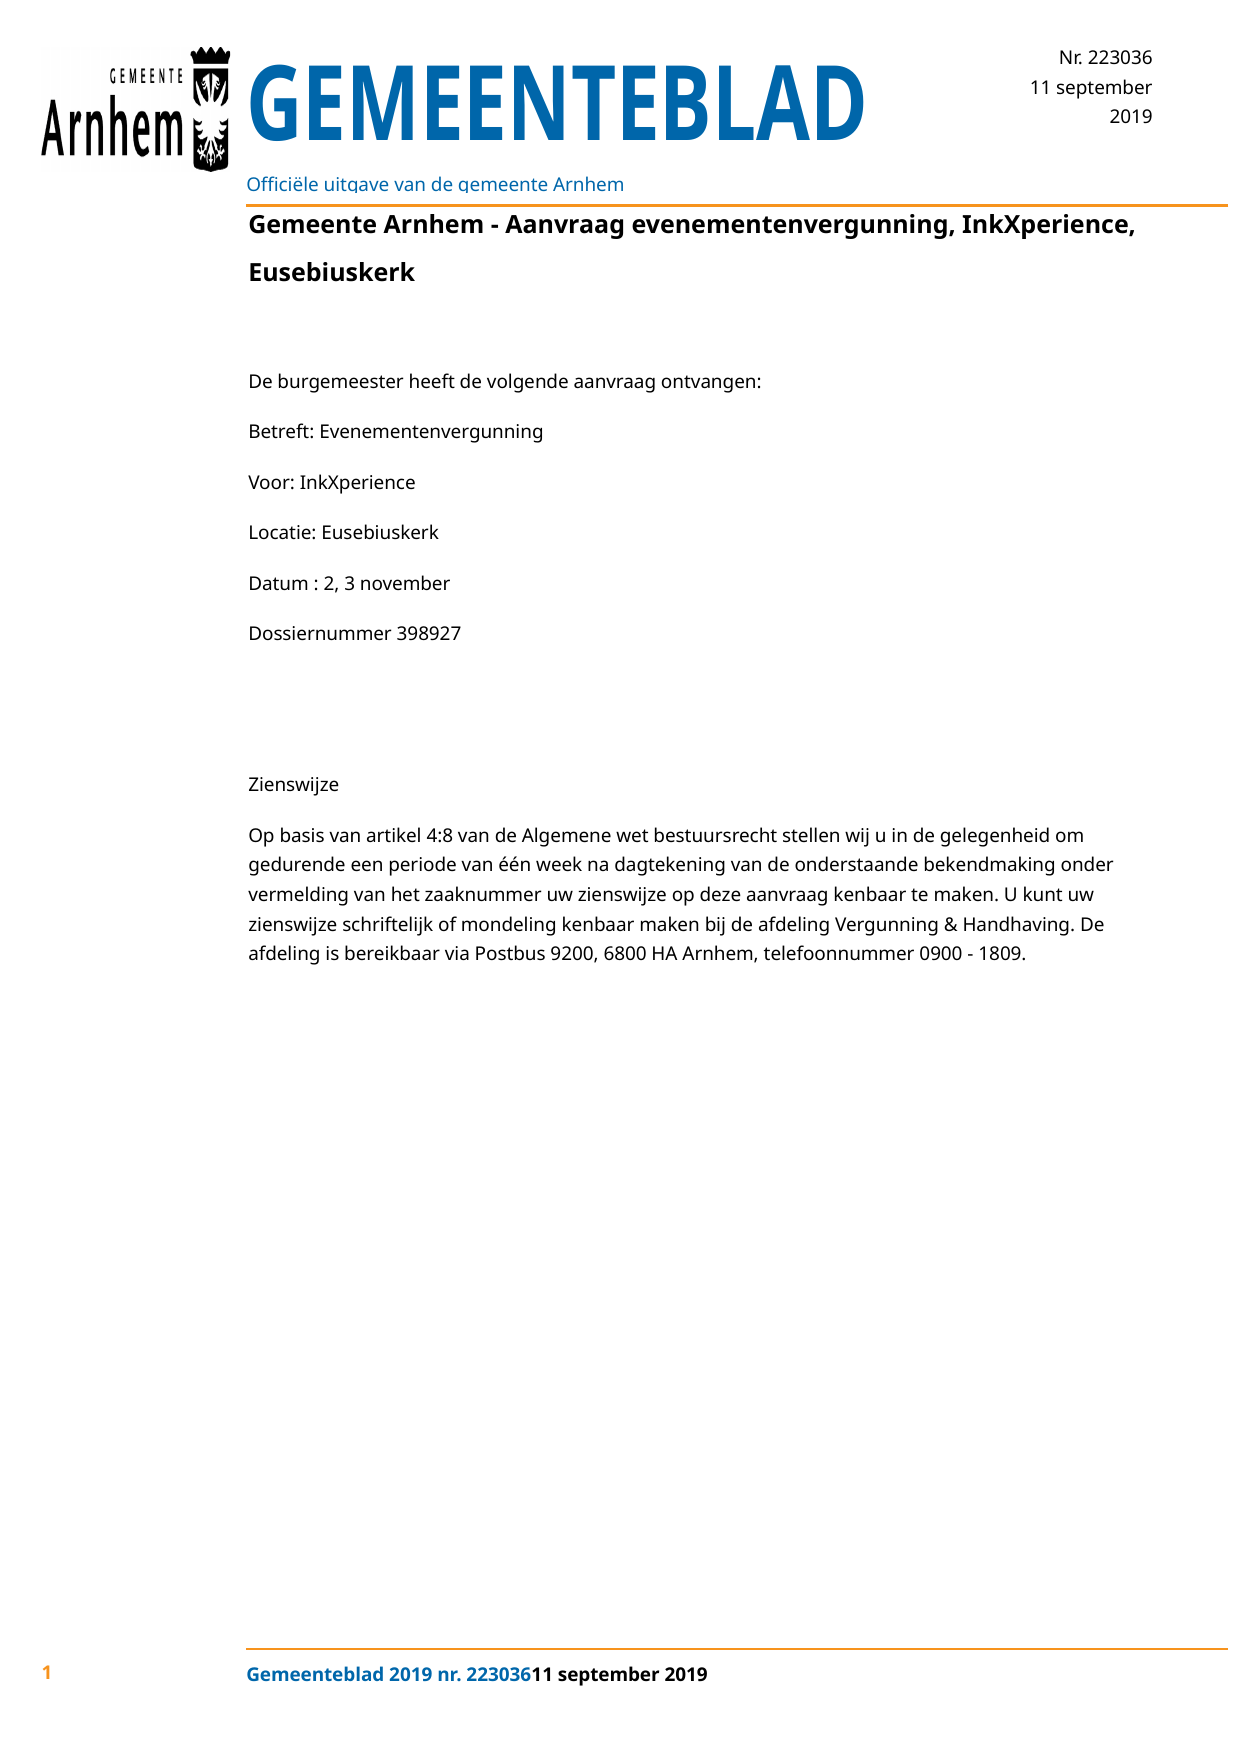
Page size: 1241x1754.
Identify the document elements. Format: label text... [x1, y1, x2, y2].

text Locatie: Eusebiuskerk [248, 519, 1152, 545]
text Gemeente Arnhem - Aanvraag evenementenvergunning, InkXperience, Eusebiuskerk [248, 207, 1152, 288]
picture [41, 47, 231, 172]
text Datum : 2, 3 november [248, 570, 1152, 596]
text Betreft: Evenementenvergunning [248, 419, 1152, 444]
text Zienswijze [248, 772, 1152, 797]
text De burgemeester heeft de volgende aanvraag ontvangen: [248, 368, 1152, 394]
text Op basis van artikel 4:8 van de Algemene wet bestuursrecht stellen wij u in de gelegenheid om gedurende een periode van één week na dagtekening van de onderstaande bekendmaking onder vermelding van het zaaknummer uw zienswijze op deze aanvraag kenbaar te maken. U kunt uw zienswijze schriftelijk of mondeling kenbaar maken bij de afdeling Vergunning & Handhaving. De afdeling is bereikbaar via Postbus 9200, 6800 HA Arnhem, telefoonnummer 0900 - 1809. [248, 822, 1152, 966]
text Voor: InkXperience [248, 469, 1152, 495]
text Dossiernummer 398927 [248, 620, 1152, 646]
